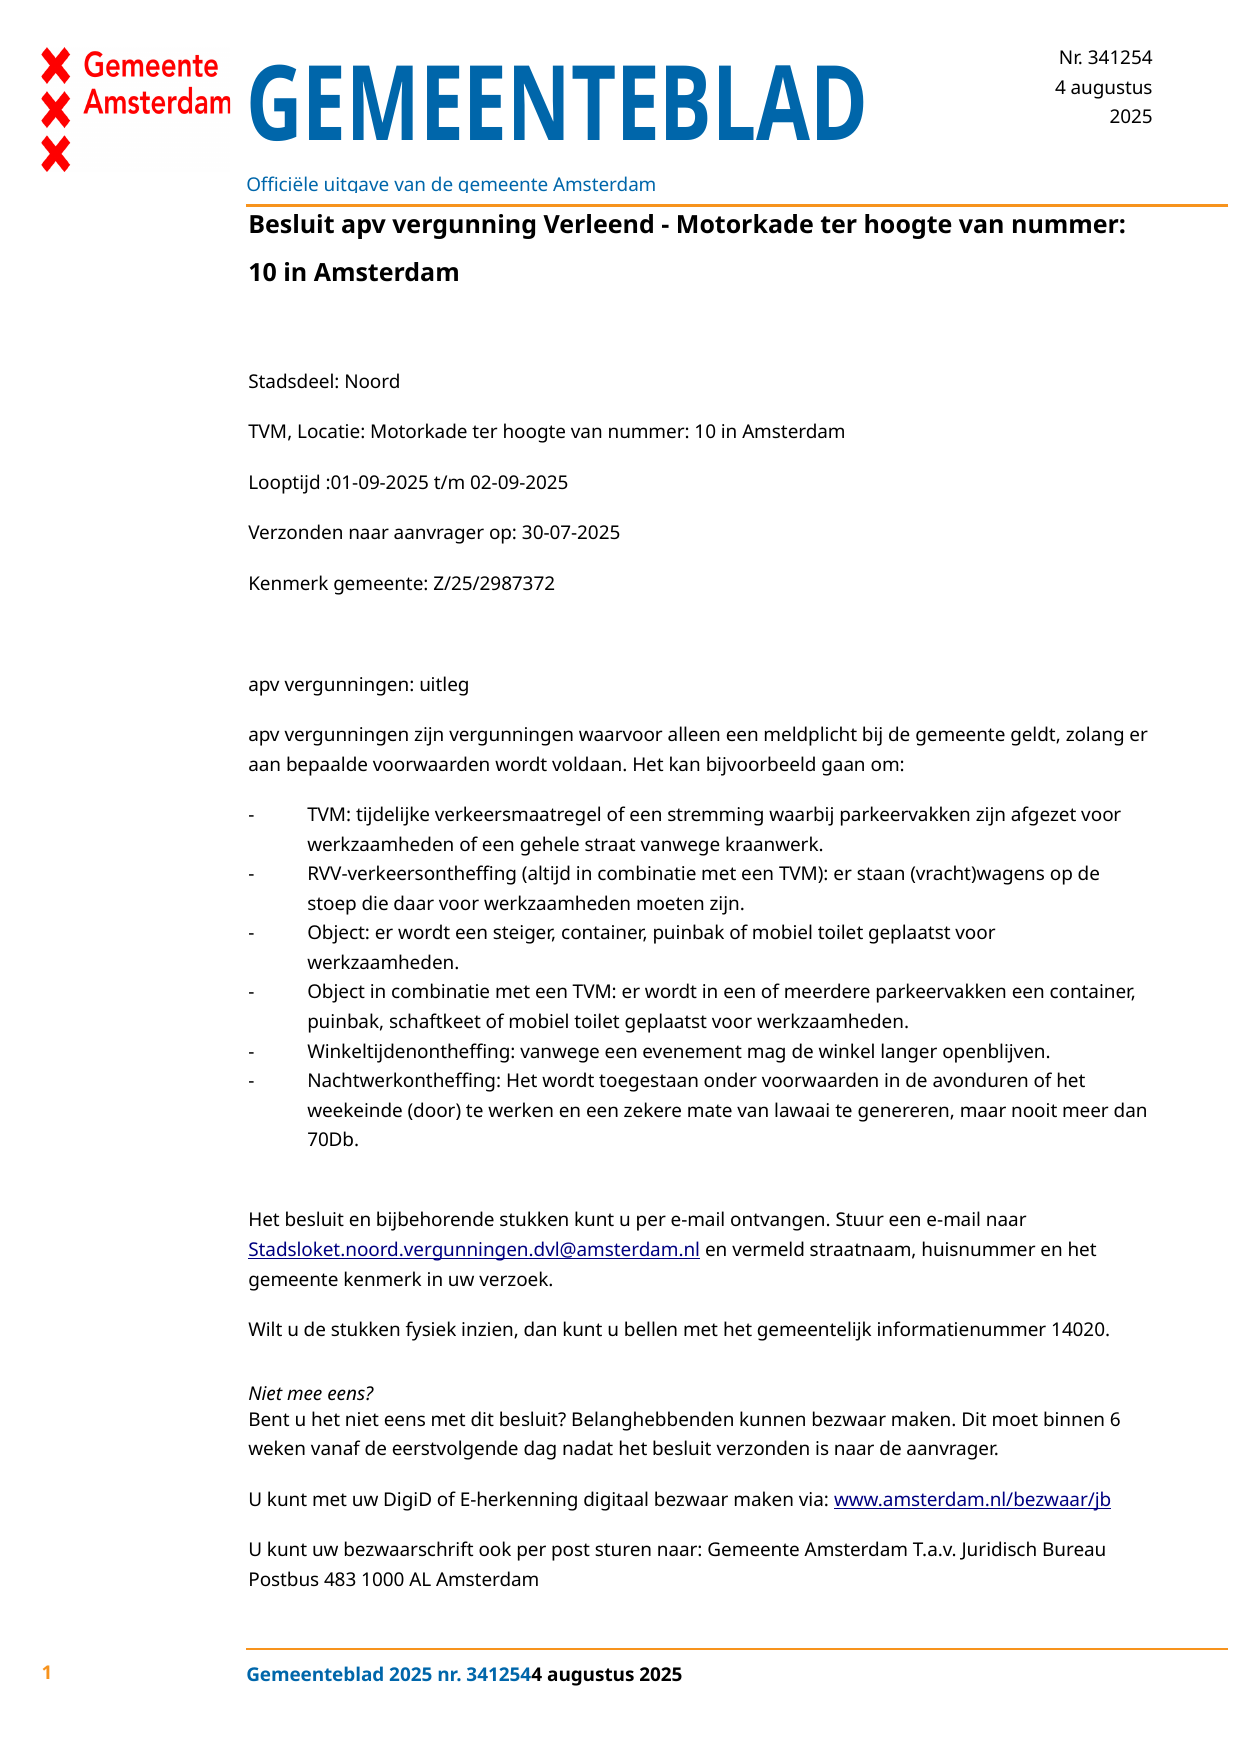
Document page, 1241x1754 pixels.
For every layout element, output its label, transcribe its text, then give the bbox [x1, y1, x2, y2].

list Winkeltijdenontheffing: vanwege een evenement mag de winkel langer openblijven. [248, 1038, 1152, 1064]
text Niet mee eens? [248, 1380, 1152, 1406]
text Bent u het niet eens met dit besluit? Belanghebbenden kunnen bezwaar maken. Dit moet binnen 6 weken vanaf de eerstvolgende dag nadat het besluit verzonden is naar de aanvrager. [248, 1406, 1152, 1461]
text Verzonden naar aanvrager op: 30-07-2025 [248, 519, 1152, 545]
list RVV-verkeersontheffing (altijd in combinatie met een TVM): er staan (vracht)wagens op de stoep die daar voor werkzaamheden moeten zijn. [248, 860, 1152, 916]
list TVM: tijdelijke verkeersmaatregel of een stremming waarbij parkeervakken zijn afgezet voor werkzaamheden of een gehele straat vanwege kraanwerk. [248, 801, 1152, 857]
text Looptijd :01-09-2025 t/m 02-09-2025 [248, 469, 1152, 495]
text Kenmerk gemeente: Z/25/2987372 [248, 570, 1152, 596]
text Het besluit en bijbehorende stukken kunt u per e-mail ontvangen. Stuur een e-mail naar Stadsloket.noord.vergunningen.dvl@amsterdam.nl en vermeld straatnaam, huisnummer en het gemeente kenmerk in uw verzoek. [248, 1207, 1152, 1292]
text Besluit apv vergunning Verleend - Motorkade ter hoogte van nummer: 10 in Amsterdam [248, 207, 1152, 288]
text apv vergunningen zijn vergunningen waarvoor alleen een meldplicht bij de gemeente geldt, zolang er aan bepaalde voorwaarden wordt voldaan. Het kan bijvoorbeeld gaan om: [248, 721, 1152, 777]
text U kunt uw bezwaarschrift ook per post sturen naar: Gemeente Amsterdam T.a.v. Juridisch Bureau Postbus 483 1000 AL Amsterdam [248, 1536, 1152, 1592]
list Nachtwerkontheffing: Het wordt toegestaan onder voorwaarden in de avonduren of het weekeinde (door) te werken en een zekere mate van lawaai te genereren, maar nooit meer dan 70Db. [248, 1067, 1152, 1152]
text Stadsdeel: Noord [248, 368, 1152, 394]
text TVM, Locatie: Motorkade ter hoogte van nummer: 10 in Amsterdam [248, 419, 1152, 444]
text U kunt met uw DigiD of E-herkenning digitaal bezwaar maken via: www.amsterdam.nl/bezwaar/jb [248, 1486, 1152, 1512]
list Object in combinatie met een TVM: er wordt in een of meerdere parkeervakken een container, puinbak, schaftkeet of mobiel toilet geplaatst voor werkzaamheden. [248, 979, 1152, 1034]
text apv vergunningen: uitleg [248, 671, 1152, 697]
picture [41, 47, 231, 172]
text Wilt u de stukken fysiek inzien, dan kunt u bellen met het gemeentelijk informatienummer 14020. [248, 1316, 1152, 1342]
list Object: er wordt een steiger, container, puinbak of mobiel toilet geplaatst voor werkzaamheden. [248, 919, 1152, 975]
